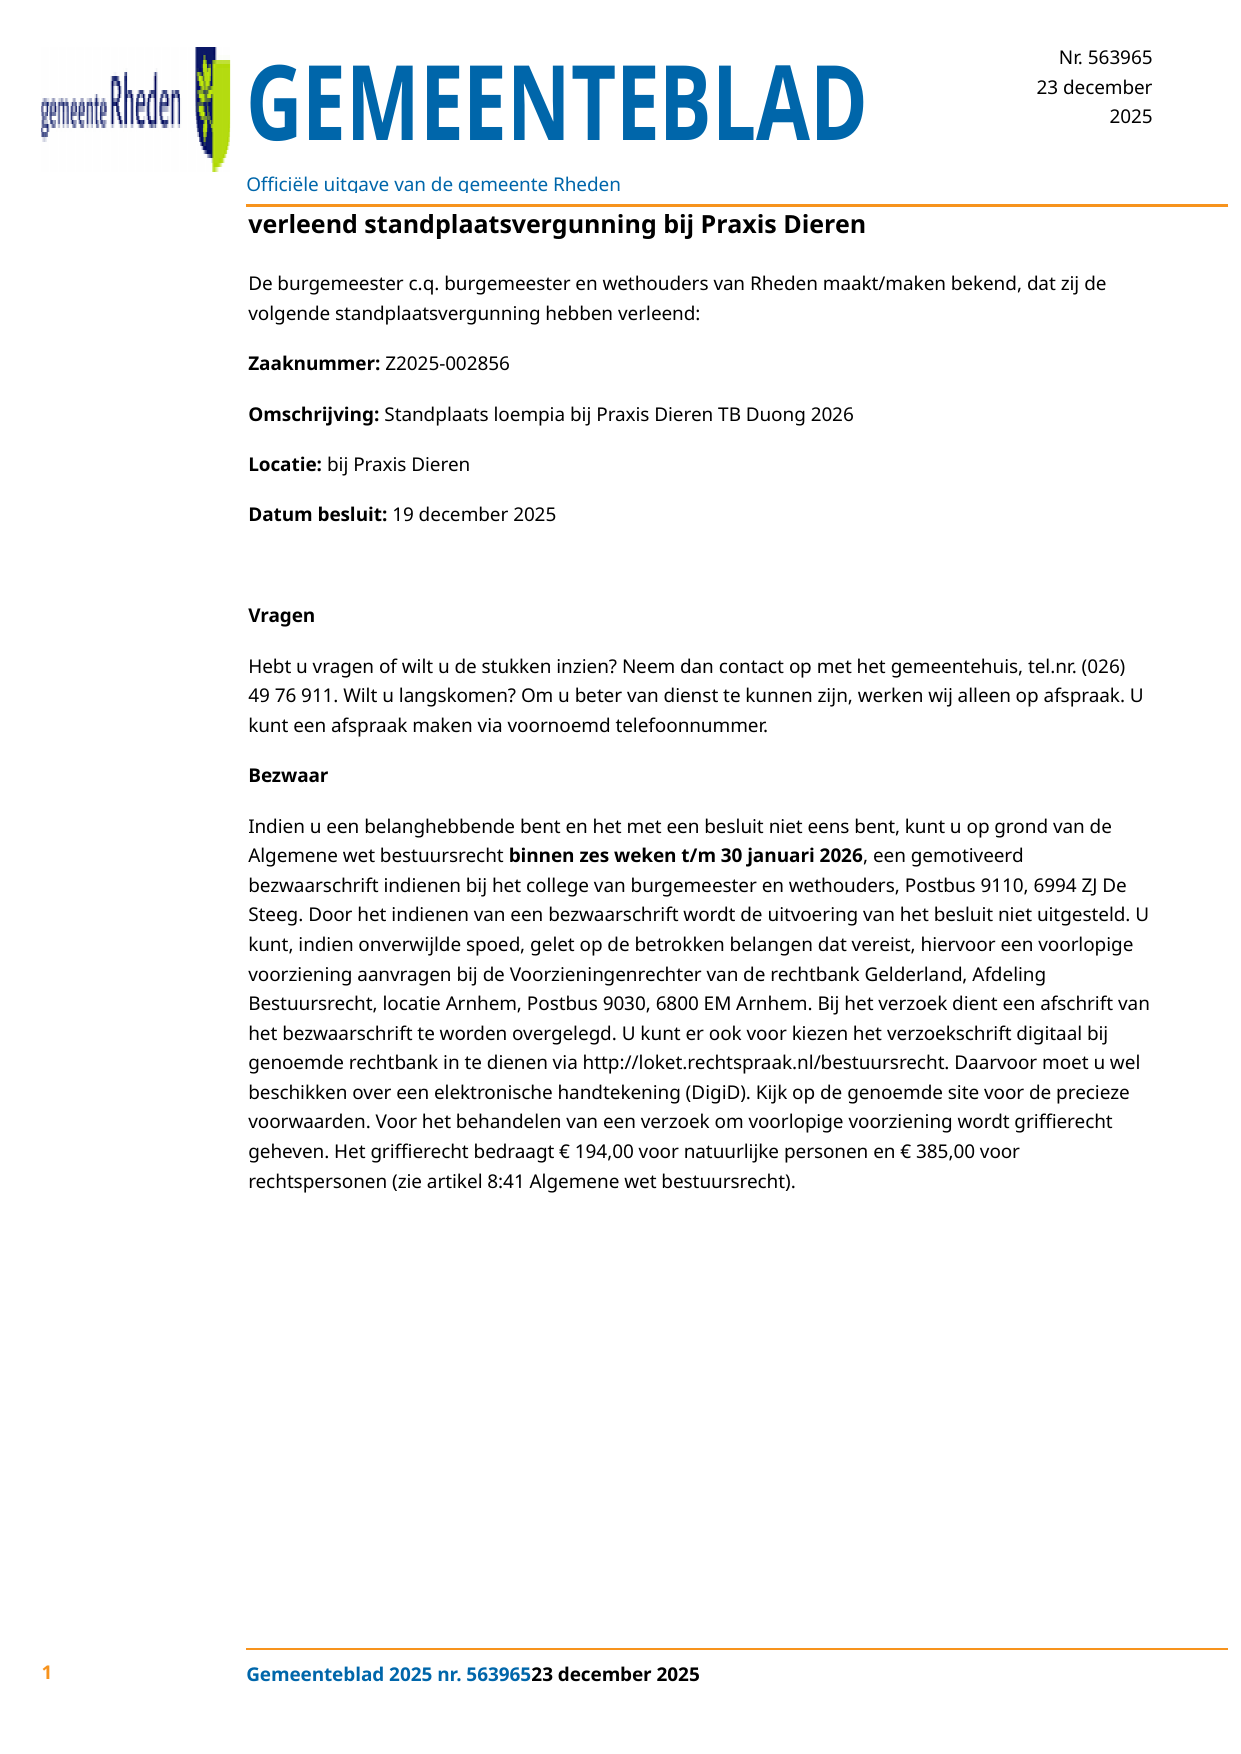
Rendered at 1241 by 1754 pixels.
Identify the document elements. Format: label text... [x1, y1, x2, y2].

picture [41, 47, 231, 172]
text Hebt u vragen of wilt u de stukken inzien? Neem dan contact op met het gemeentehuis, tel.nr. (026) 49 76 911. Wilt u langskomen? Om u beter van dienst te kunnen zijn, werken wij alleen op afspraak. U kunt een afspraak maken via voornoemd telefoonnummer. [248, 653, 1152, 738]
text verleend standplaatsvergunning bij Praxis Dieren [248, 207, 1152, 241]
text Locatie: bij Praxis Dieren [248, 451, 1152, 477]
text Vragen [248, 602, 1152, 628]
text Zaaknummer: Z2025-002856 [248, 350, 1152, 376]
text Datum besluit: 19 december 2025 [248, 502, 1152, 527]
text Bezwaar [248, 762, 1152, 788]
text Omschrijving: Standplaats loempia bij Praxis Dieren TB Duong 2026 [248, 401, 1152, 426]
text De burgemeester c.q. burgemeester en wethouders van Rheden maakt/maken bekend, dat zij de volgende standplaatsvergunning hebben verleend: [248, 270, 1152, 326]
text Indien u een belanghebbende bent en het met een besluit niet eens bent, kunt u op grond van de Algemene wet bestuursrecht binnen zes weken t/m 30 januari 2026, een gemotiveerd bezwaarschrift indienen bij het college van burgemeester en wethouders, Postbus 9110, 6994 ZJ De Steeg. Door het indienen van een bezwaarschrift wordt de uitvoering van het besluit niet uitgesteld. U kunt, indien onverwijlde spoed, gelet op de betrokken belangen dat vereist, hiervoor een voorlopige voorziening aanvragen bij de Voorzieningenrechter van de rechtbank Gelderland, Afdeling Bestuursrecht, locatie Arnhem, Postbus 9030, 6800 EM Arnhem. Bij het verzoek dient een afschrift van het bezwaarschrift te worden overgelegd. U kunt er ook voor kiezen het verzoekschrift digitaal bij genoemde rechtbank in te dienen via http://loket.rechtspraak.nl/bestuursrecht. Daarvoor moet u wel beschikken over een elektronische handtekening (DigiD). Kijk op de genoemde site voor de precieze voorwaarden. Voor het behandelen van een verzoek om voorlopige voorziening wordt griffierecht geheven. Het griffierecht bedraagt € 194,00 voor natuurlijke personen en € 385,00 voor rechtspersonen (zie artikel 8:41 Algemene wet bestuursrecht). [248, 813, 1152, 1193]
